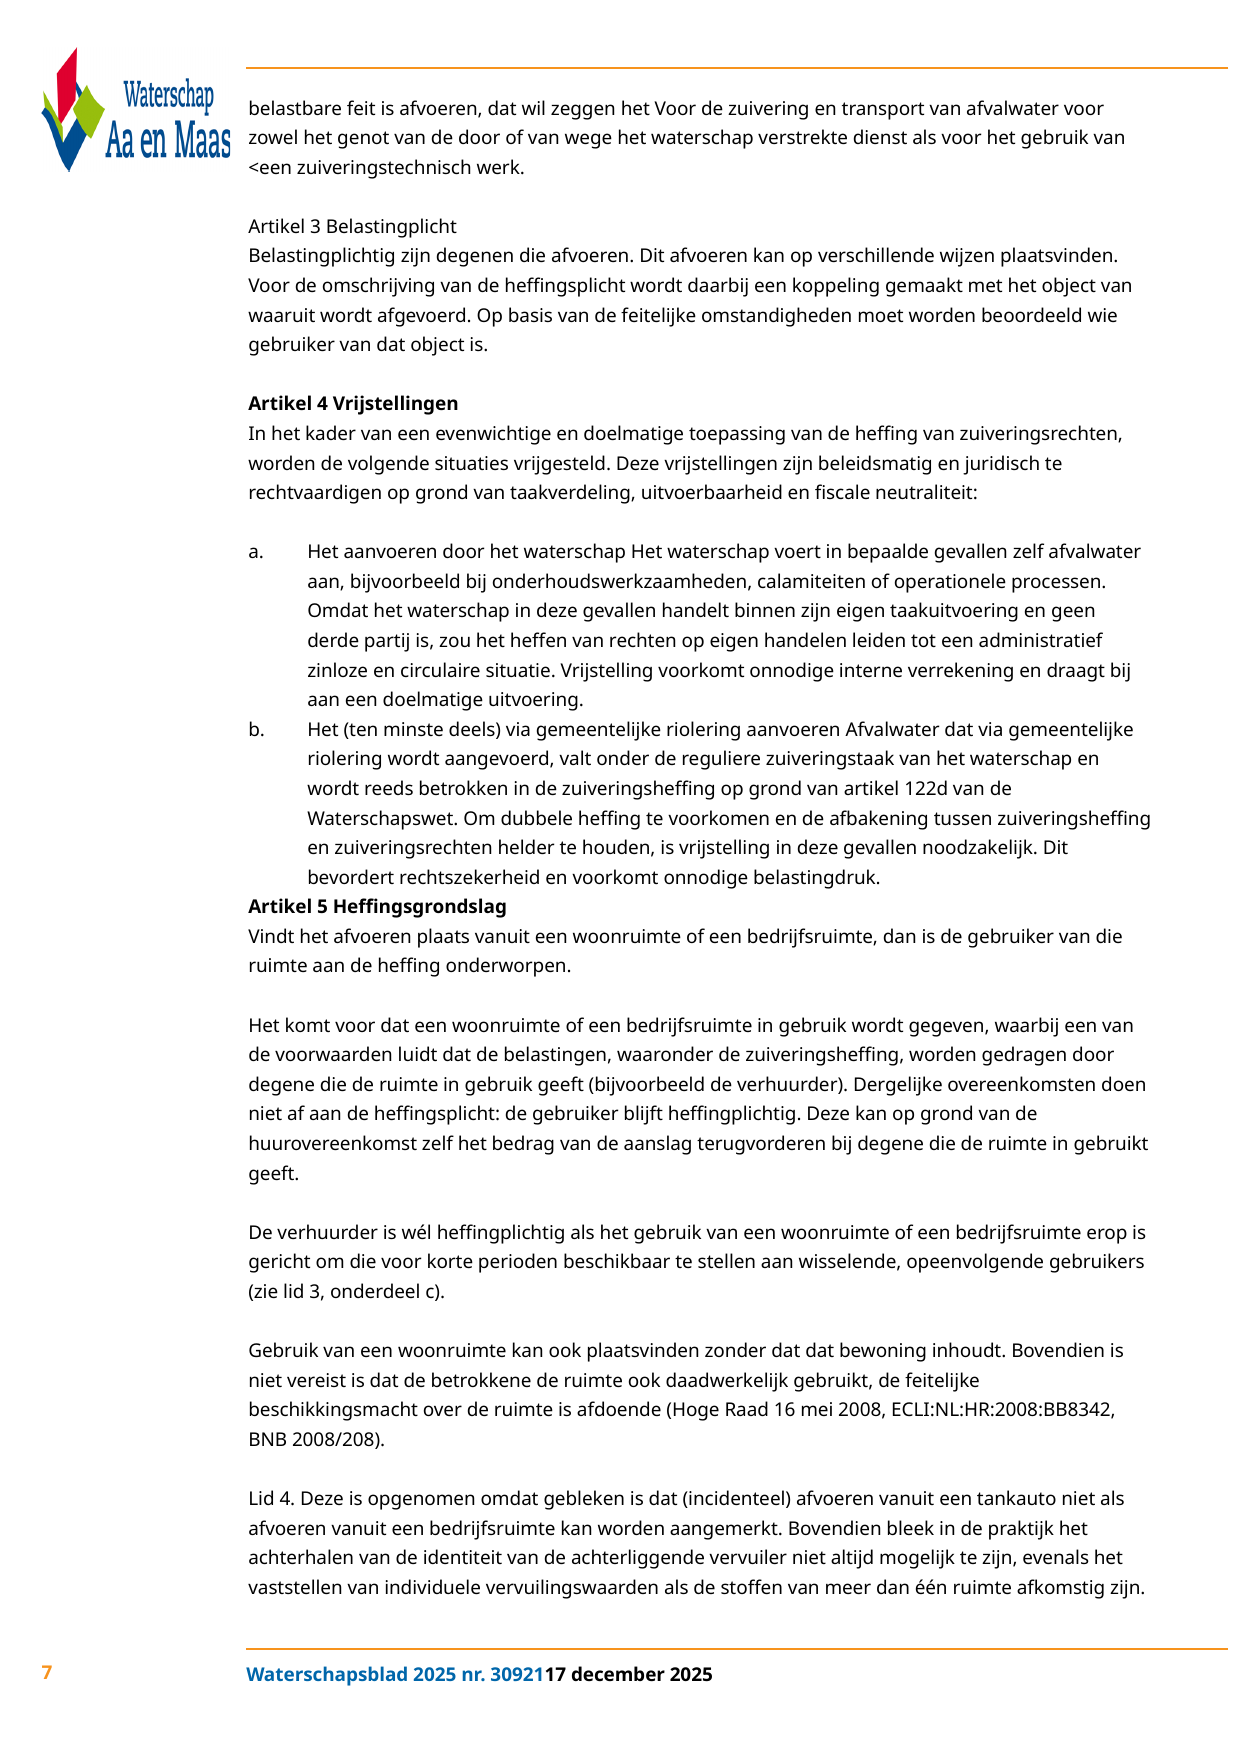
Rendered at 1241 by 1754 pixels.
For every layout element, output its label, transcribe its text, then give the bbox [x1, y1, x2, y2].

text Belastingplichtig zijn degenen die afvoeren. Dit afvoeren kan op verschillende wijzen plaatsvinden. Voor de omschrijving van de heffingsplicht wordt daarbij een koppeling gemaakt met het object van waaruit wordt afgevoerd. Op basis van de feitelijke omstandigheden moet worden beoordeeld wie gebruiker van dat object is. [248, 243, 1152, 357]
text belastbare feit is afvoeren, dat wil zeggen het Voor de zuivering en transport van afvalwater voor zowel het genot van de door of van wege het waterschap verstrekte dienst als voor het gebruik van <een zuiveringstechnisch werk. [248, 95, 1152, 180]
text Gebruik van een woonruimte kan ook plaatsvinden zonder dat dat bewoning inhoudt. Bovendien is niet vereist is dat de betrokkene de ruimte ook daadwerkelijk gebruikt, de feitelijke beschikkingsmacht over de ruimte is afdoende (Hoge Raad 16 mei 2008, ECLI:NL:HR:2008:BB8342, BNB 2008/208). [248, 1337, 1152, 1452]
text In het kader van een evenwichtige en doelmatige toepassing van de heffing van zuiveringsrechten, worden de volgende situaties vrijgesteld. Deze vrijstellingen zijn beleidsmatig en juridisch te rechtvaardigen op grond van taakverdeling, uitvoerbaarheid en fiscale neutraliteit: [248, 420, 1152, 505]
text Lid 4. Deze is opgenomen omdat gebleken is dat (incidenteel) afvoeren vanuit een tankauto niet als afvoeren vanuit een bedrijfsruimte kan worden aangemerkt. Bovendien bleek in de praktijk het achterhalen van de identiteit van de achterliggende vervuiler niet altijd mogelijk te zijn, evenals het vaststellen van individuele vervuilingswaarden als de stoffen van meer dan één ruimte afkomstig zijn. [248, 1485, 1152, 1600]
list Het (ten minste deels) via gemeentelijke riolering aanvoeren Afvalwater dat via gemeentelijke riolering wordt aangevoerd, valt onder de reguliere zuiveringstaak van het waterschap en wordt reeds betrokken in de zuiveringsheffing op grond van artikel 122d van de Waterschapswet. Om dubbele heffing te voorkomen en de afbakening tussen zuiveringsheffing en zuiveringsrechten helder te houden, is vrijstelling in deze gevallen noodzakelijk. Dit bevordert rechtszekerheid en voorkomt onnodige belastingdruk. [248, 716, 1152, 890]
picture [41, 47, 231, 172]
text Het komt voor dat een woonruimte of een bedrijfsruimte in gebruik wordt gegeven, waarbij een van de voorwaarden luidt dat de belastingen, waaronder de zuiveringsheffing, worden gedragen door degene die de ruimte in gebruik geeft (bijvoorbeeld de verhuurder). Dergelijke overeenkomsten doen niet af aan de heffingsplicht: de gebruiker blijft heffingplichtig. Deze kan op grond van de huurovereenkomst zelf het bedrag van de aanslag terugvorderen bij degene die de ruimte in gebruikt geeft. [248, 1012, 1152, 1186]
text Vindt het afvoeren plaats vanuit een woonruimte of een bedrijfsruimte, dan is de gebruiker van die ruimte aan de heffing onderworpen. [248, 923, 1152, 978]
text De verhuurder is wél heffingplichtig als het gebruik van een woonruimte of een bedrijfsruimte erop is gericht om die voor korte perioden beschikbaar te stellen aan wisselende, opeenvolgende gebruikers (zie lid 3, onderdeel c). [248, 1219, 1152, 1304]
text Artikel 3 Belastingplicht [248, 213, 1152, 239]
text Artikel 5 Heffingsgrondslag [248, 893, 1152, 919]
text Artikel 4 Vrijstellingen [248, 391, 1152, 416]
list Het aanvoeren door het waterschap Het waterschap voert in bepaalde gevallen zelf afvalwater aan, bijvoorbeeld bij onderhoudswerkzaamheden, calamiteiten of operationele processen. Omdat het waterschap in deze gevallen handelt binnen zijn eigen taakuitvoering en geen derde partij is, zou het heffen van rechten op eigen handelen leiden tot een administratief zinloze en circulaire situatie. Vrijstelling voorkomt onnodige interne verrekening en draagt bij aan een doelmatige uitvoering. [248, 538, 1152, 712]
